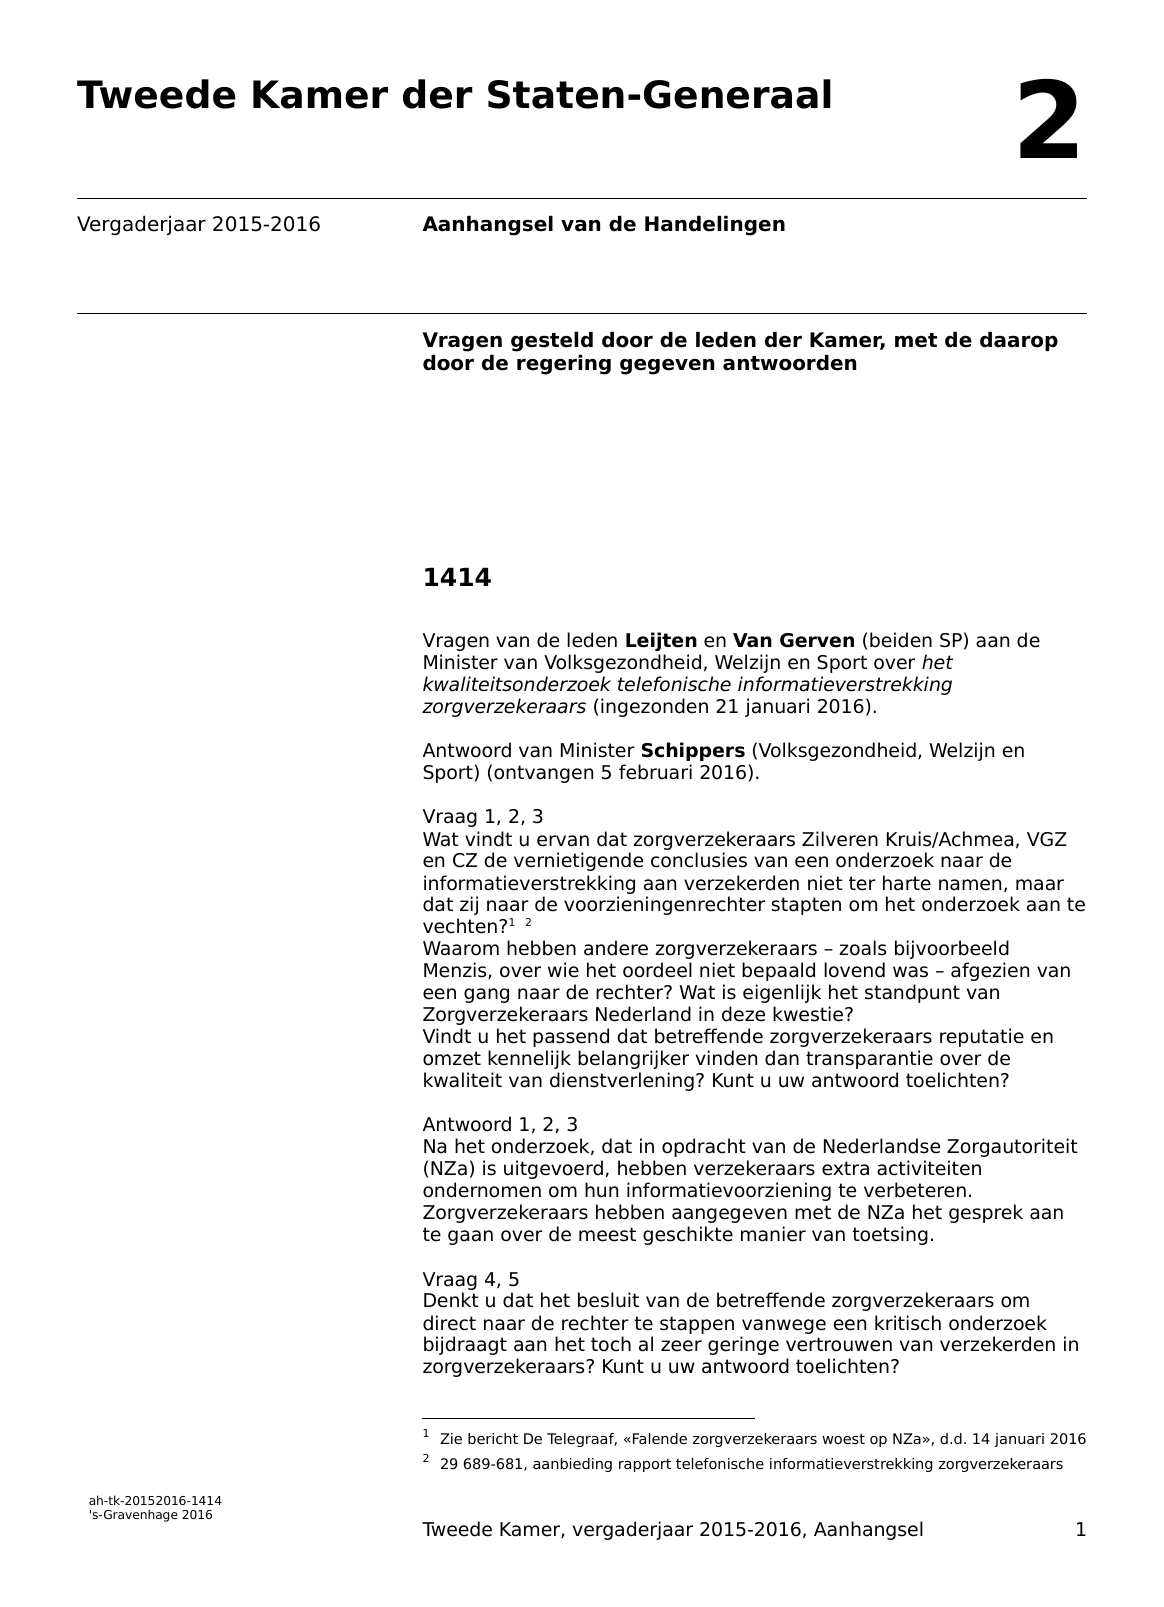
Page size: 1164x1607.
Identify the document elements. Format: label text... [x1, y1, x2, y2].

table_cell Aanhangsel van de Handelingen [422, 199, 1087, 313]
text 's-Gravenhage 2016 [88, 1508, 323, 1522]
text Waarom hebben andere zorgverzekeraars – zoals bijvoorbeeld Menzis, over wie het oordeel niet bepaald lovend was – afgezien van een gang naar de rechter? Wat is eigenlijk het standpunt van Zorgverzekeraars Nederland in deze kwestie? [422, 938, 1087, 1026]
table_cell Vergaderjaar 2015-2016 [77, 199, 422, 313]
table_header Tweede Kamer der Staten-Generaal [77, 59, 886, 198]
text Vraag 4, 5 [422, 1268, 1087, 1290]
table_cell Vragen gesteld door de leden der Kamer, met de daarop door de regering gegeven antwoorden [422, 314, 1087, 375]
table_cell [77, 314, 422, 375]
text Na het onderzoek, dat in opdracht van de Nederlandse Zorgautoriteit (NZa) is uitgevoerd, hebben verzekeraars extra activiteiten ondernomen om hun informatievoorziening te verbeteren. Zorgverzekeraars hebben aangegeven met de NZa het gesprek aan te gaan over de meest geschikte manier van toetsing. [422, 1136, 1087, 1246]
text Zie bericht De Telegraaf, «Falende zorgverzekeraars woest op NZa», d.d. 14 januari 2016 [422, 1427, 1087, 1449]
text ah-tk-20152016-1414 [88, 1494, 323, 1508]
text 29 689-681, aanbieding rapport telefonische informatieverstrekking zorgverzekeraars [422, 1452, 1087, 1474]
text Vragen van de leden Leijten en Van Gerven (beiden SP) aan de Minister van Volksgezondheid, Welzijn en Sport over het kwaliteitsonderzoek telefonische informatieverstrekking zorgverzekeraars (ingezonden 21 januari 2016). [422, 630, 1087, 718]
text Denkt u dat het besluit van de betreffende zorgverzekeraars om direct naar de rechter te stappen vanwege een kritisch onderzoek bijdraagt aan het toch al zeer geringe vertrouwen van verzekerden in zorgverzekeraars? Kunt u uw antwoord toelichten? [422, 1290, 1087, 1378]
text Vraag 1, 2, 3 [422, 806, 1087, 828]
table_header 2 [886, 59, 1087, 198]
text Antwoord 1, 2, 3 [422, 1114, 1087, 1136]
text Antwoord van Minister Schippers (Volksgezondheid, Welzijn en Sport) (ontvangen 5 februari 2016). [422, 740, 1087, 784]
text Wat vindt u ervan dat zorgverzekeraars Zilveren Kruis/Achmea, VGZ en CZ de vernietigende conclusies van een onderzoek naar de informatieverstrekking aan verzekerden niet ter harte namen, maar dat zij naar de voorzieningenrechter stapten om het onderzoek aan te vechten? [422, 828, 1087, 938]
text 1414 [422, 563, 1087, 592]
text Vindt u het passend dat betreffende zorgverzekeraars reputatie en omzet kennelijk belangrijker vinden dan transparantie over de kwaliteit van dienstverlening? Kunt u uw antwoord toelichten? [422, 1026, 1087, 1092]
